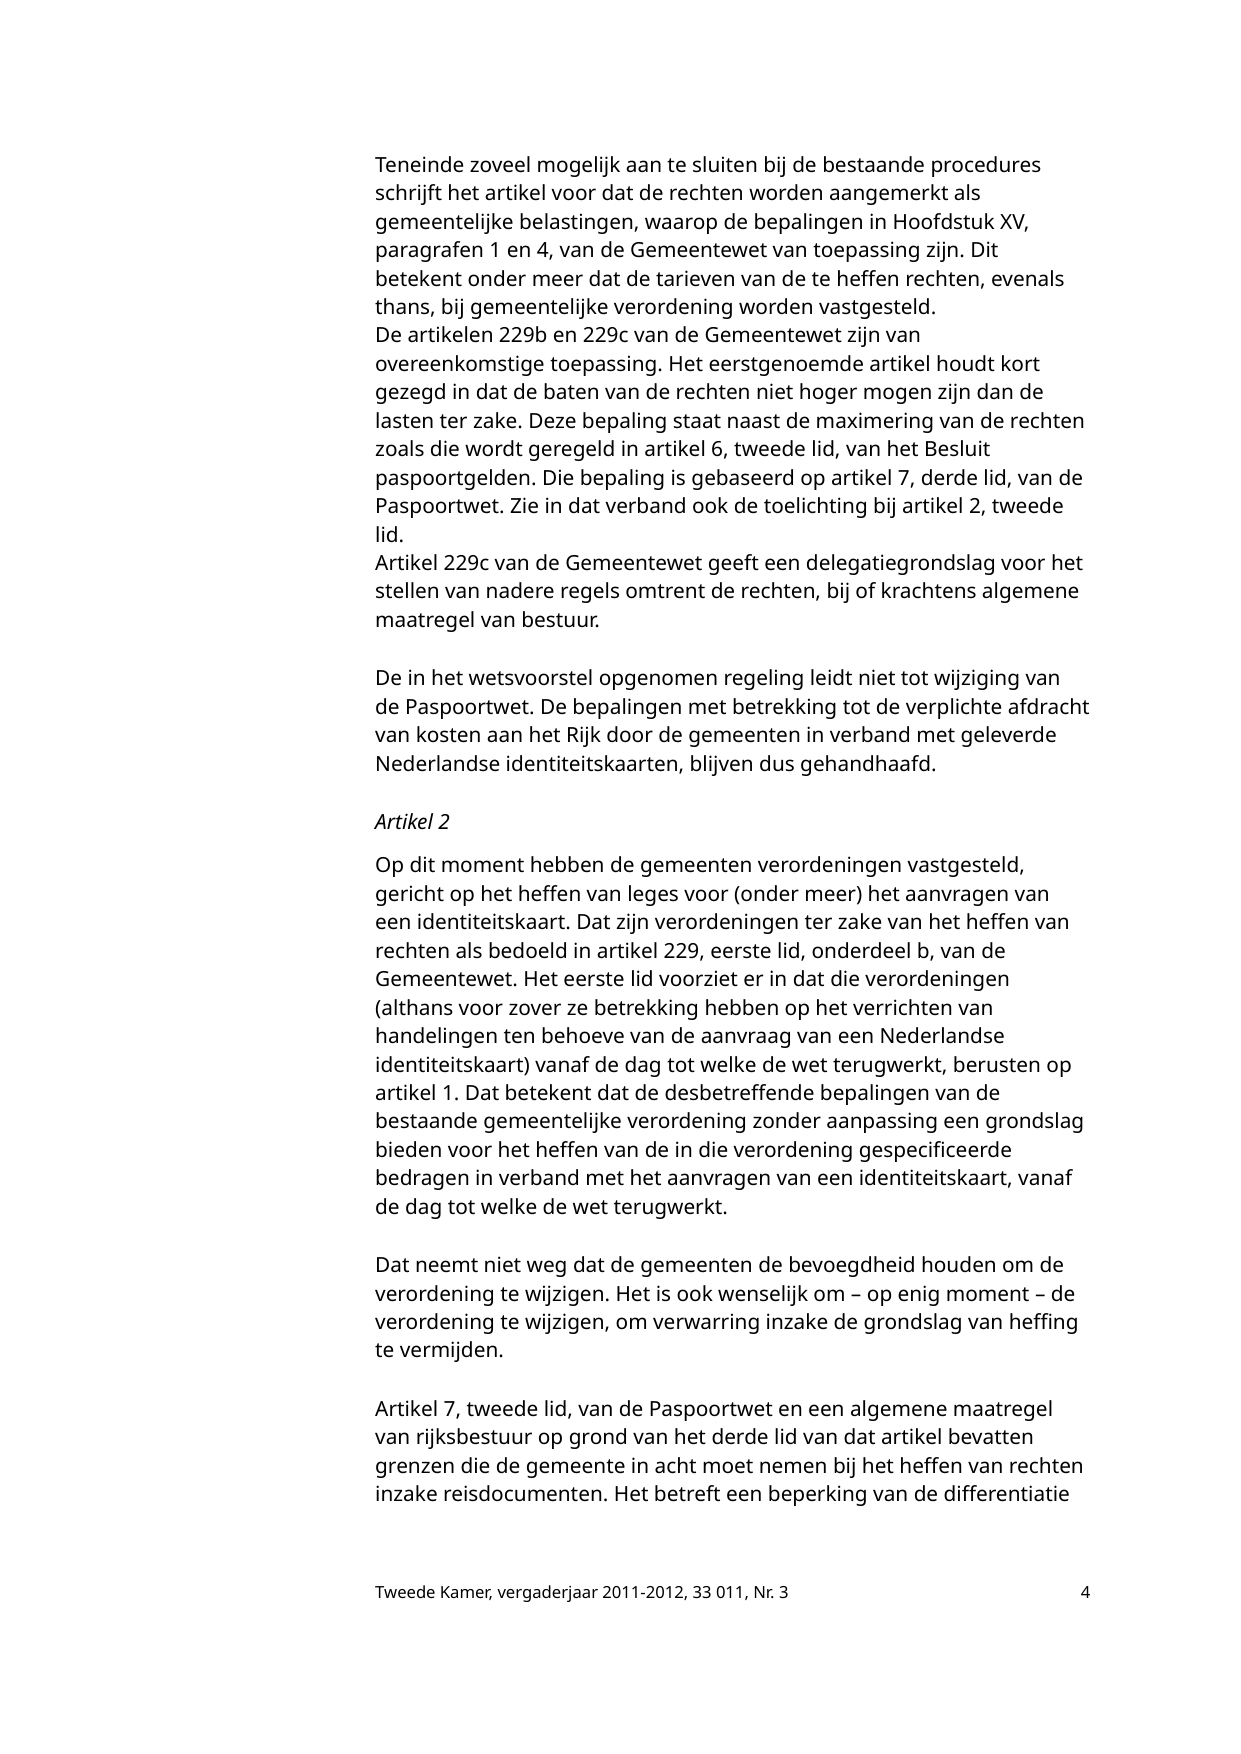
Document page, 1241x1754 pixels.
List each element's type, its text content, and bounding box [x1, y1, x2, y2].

text Artikel 7, tweede lid, van de Paspoortwet en een algemene maatregel van rijksbestuur op grond van het derde lid van dat artikel bevatten grenzen die de gemeente in acht moet nemen bij het heffen van rechten inzake reisdocumenten. Het betreft een beperking van de differentiatie [375, 1394, 1090, 1508]
text Artikel 2 [375, 807, 1090, 836]
text De in het wetsvoorstel opgenomen regeling leidt niet tot wijziging van de Paspoortwet. De bepalingen met betrekking tot de verplichte afdracht van kosten aan het Rijk door de gemeenten in verband met geleverde Nederlandse identiteitskaarten, blijven dus gehandhaafd. [375, 663, 1090, 777]
text Dat neemt niet weg dat de gemeenten de bevoegdheid houden om de verordening te wijzigen. Het is ook wenselijk om – op enig moment – de verordening te wijzigen, om verwarring inzake de grondslag van heffing te vermijden. [375, 1250, 1090, 1364]
text De artikelen 229b en 229c van de Gemeentewet zijn van overeenkomstige toepassing. Het eerstgenoemde artikel houdt kort gezegd in dat de baten van de rechten niet hoger mogen zijn dan de lasten ter zake. Deze bepaling staat naast de maximering van de rechten zoals die wordt geregeld in artikel 6, tweede lid, van het Besluit paspoortgelden. Die bepaling is gebaseerd op artikel 7, derde lid, van de Paspoortwet. Zie in dat verband ook de toelichting bij artikel 2, tweede lid. [375, 321, 1090, 548]
text Op dit moment hebben de gemeenten verordeningen vastgesteld, gericht op het heffen van leges voor (onder meer) het aanvragen van een identiteitskaart. Dat zijn verordeningen ter zake van het heffen van rechten als bedoeld in artikel 229, eerste lid, onderdeel b, van de Gemeentewet. Het eerste lid voorziet er in dat die verordeningen (althans voor zover ze betrekking hebben op het verrichten van handelingen ten behoeve van de aanvraag van een Nederlandse identiteitskaart) vanaf de dag tot welke de wet terugwerkt, berusten op artikel 1. Dat betekent dat de desbetreffende bepalingen van de bestaande gemeentelijke verordening zonder aanpassing een grondslag bieden voor het heffen van de in die verordening gespecificeerde bedragen in verband met het aanvragen van een identiteitskaart, vanaf de dag tot welke de wet terugwerkt. [375, 851, 1090, 1220]
text Artikel 229c van de Gemeentewet geeft een delegatiegrondslag voor het stellen van nadere regels omtrent de rechten, bij of krachtens algemene maatregel van bestuur. [375, 548, 1090, 633]
text Teneinde zoveel mogelijk aan te sluiten bij de bestaande procedures schrijft het artikel voor dat de rechten worden aangemerkt als gemeentelijke belastingen, waarop de bepalingen in Hoofdstuk XV, paragrafen 1 en 4, van de Gemeentewet van toepassing zijn. Dit betekent onder meer dat de tarieven van de te heffen rechten, evenals thans, bij gemeentelijke verordening worden vastgesteld. [375, 150, 1090, 321]
